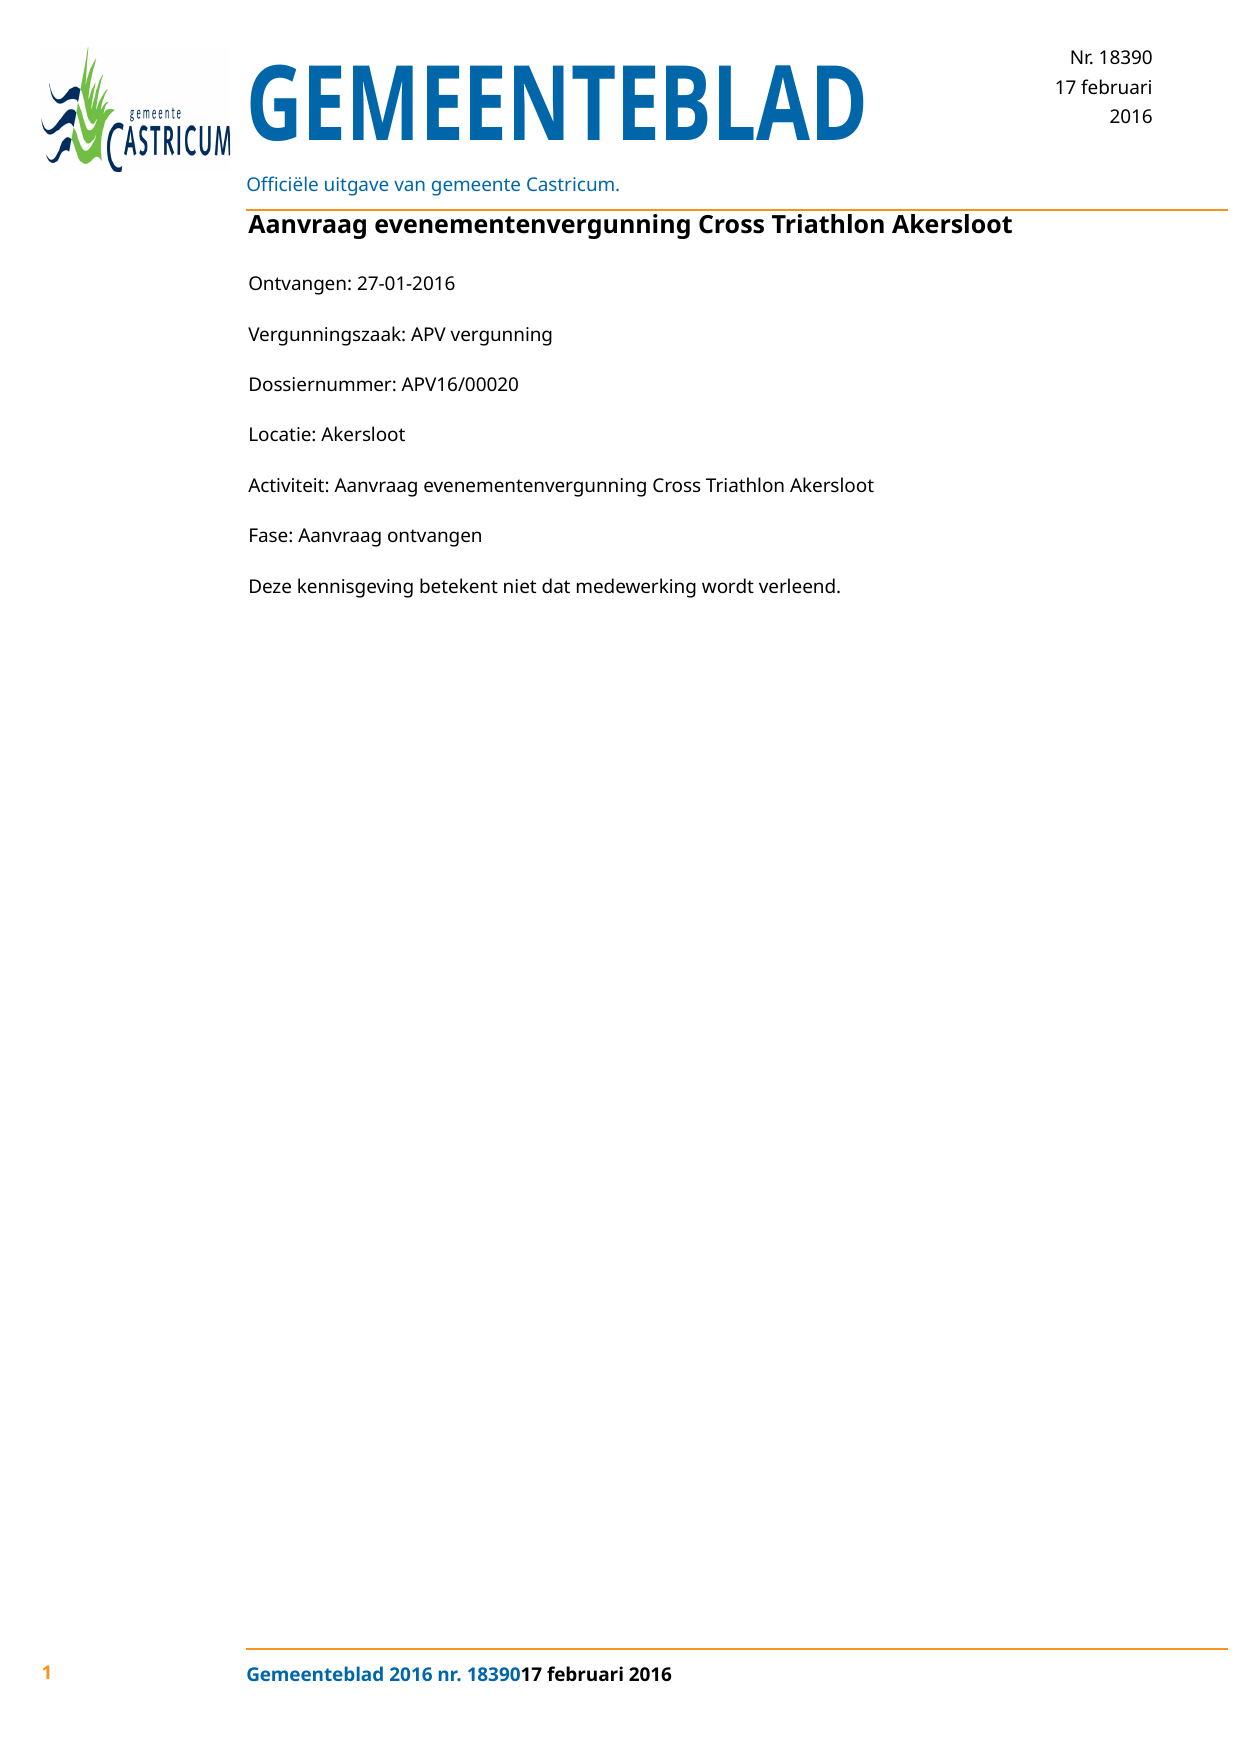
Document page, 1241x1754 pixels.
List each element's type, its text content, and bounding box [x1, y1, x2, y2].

picture [41, 47, 231, 172]
text Ontvangen: 27-01-2016 [248, 270, 1152, 296]
text Aanvraag evenementenvergunning Cross Triathlon Akersloot [248, 211, 1152, 241]
text Fase: Aanvraag ontvangen [248, 522, 1152, 548]
text Vergunningszaak: APV vergunning [248, 321, 1152, 346]
text Dossiernummer: APV16/00020 [248, 371, 1152, 397]
text Locatie: Akersloot [248, 422, 1152, 447]
text Activiteit: Aanvraag evenementenvergunning Cross Triathlon Akersloot [248, 472, 1152, 498]
text Deze kennisgeving betekent niet dat medewerking wordt verleend. [248, 573, 1152, 598]
